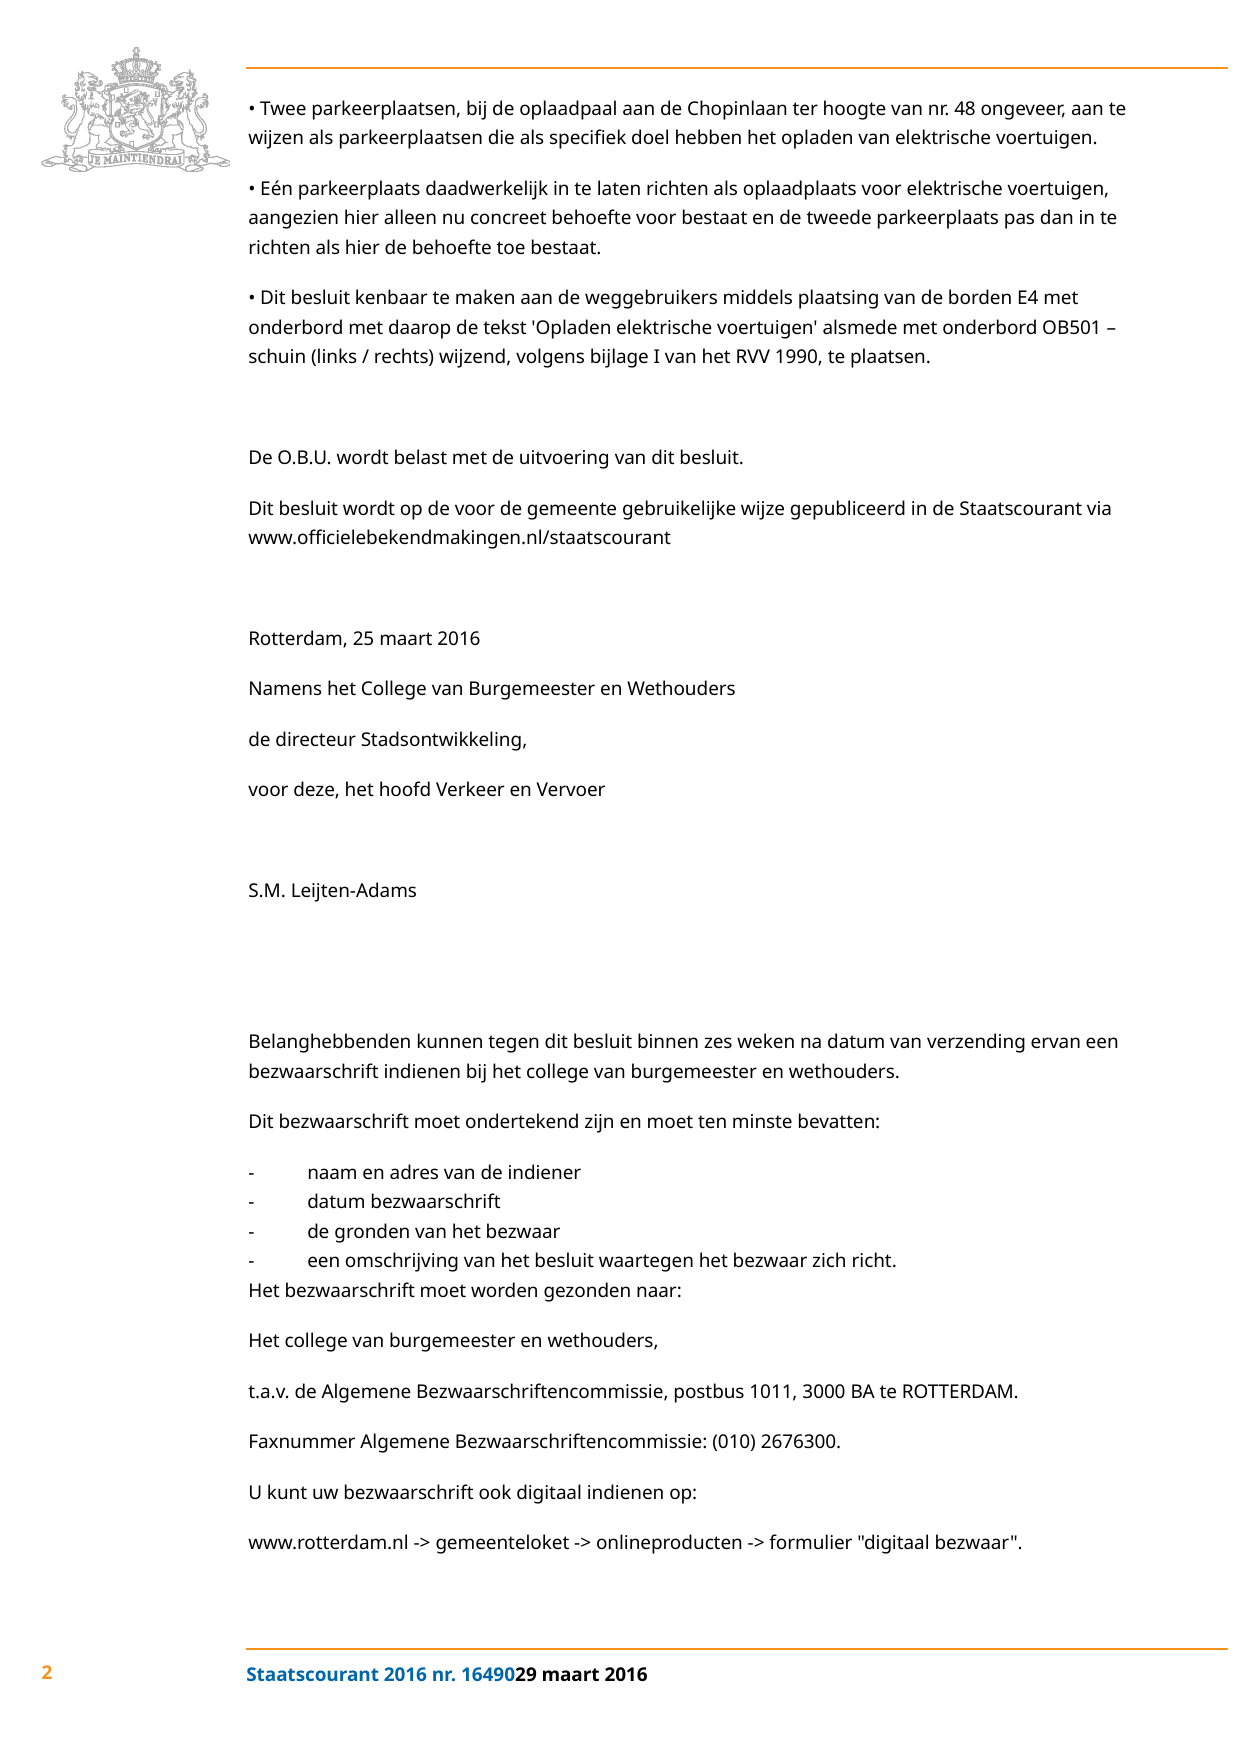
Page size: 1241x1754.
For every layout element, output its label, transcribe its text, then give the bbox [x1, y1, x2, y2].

text www.rotterdam.nl -> gemeenteloket -> onlineproducten -> formulier "digitaal bezwaar". [248, 1529, 1152, 1555]
text t.a.v. de Algemene Bezwaarschriftencommissie, postbus 1011, 3000 BA te ROTTERDAM. [248, 1378, 1152, 1404]
text S.M. Leijten-Adams [248, 877, 1152, 903]
text Rotterdam, 25 maart 2016 [248, 625, 1152, 651]
text de directeur Stadsontwikkeling, [248, 726, 1152, 752]
text Dit besluit wordt op de voor de gemeente gebruikelijke wijze gepubliceerd in de Staatscourant via www.officielebekendmakingen.nl/staatscourant [248, 495, 1152, 550]
text Faxnummer Algemene Bezwaarschriftencommissie: (010) 2676300. [248, 1428, 1152, 1454]
text U kunt uw bezwaarschrift ook digitaal indienen op: [248, 1479, 1152, 1505]
text • Dit besluit kenbaar te maken aan de weggebruikers middels plaatsing van de borden E4 met onderbord met daarop de tekst 'Opladen elektrische voertuigen' alsmede met onderbord OB501 –schuin (links / rechts) wijzend, volgens bijlage I van het RVV 1990, te plaatsen. [248, 284, 1152, 369]
text Het bezwaarschrift moet worden gezonden naar: [248, 1277, 1152, 1303]
text De O.B.U. wordt belast met de uitvoering van dit besluit. [248, 444, 1152, 470]
text Dit bezwaarschrift moet ondertekend zijn en moet ten minste bevatten: [248, 1108, 1152, 1134]
text voor deze, het hoofd Verkeer en Vervoer [248, 776, 1152, 802]
text Namens het College van Burgemeester en Wethouders [248, 676, 1152, 701]
text • Twee parkeerplaatsen, bij de oplaadpaal aan de Chopinlaan ter hoogte van nr. 48 ongeveer, aan te wijzen als parkeerplaatsen die als specifiek doel hebben het opladen van elektrische voertuigen. [248, 95, 1152, 150]
list de gronden van het bezwaar [248, 1218, 1152, 1244]
text Het college van burgemeester en wethouders, [248, 1328, 1152, 1353]
picture [41, 47, 231, 172]
text • Eén parkeerplaats daadwerkelijk in te laten richten als oplaadplaats voor elektrische voertuigen, aangezien hier alleen nu concreet behoefte voor bestaat en de tweede parkeerplaats pas dan in te richten als hier de behoefte toe bestaat. [248, 175, 1152, 260]
text Belanghebbenden kunnen tegen dit besluit binnen zes weken na datum van verzending ervan een bezwaarschrift indienen bij het college van burgemeester en wethouders. [248, 1028, 1152, 1084]
list datum bezwaarschrift [248, 1188, 1152, 1214]
list een omschrijving van het besluit waartegen het bezwaar zich richt. [248, 1248, 1152, 1273]
list naam en adres van de indiener [248, 1159, 1152, 1185]
